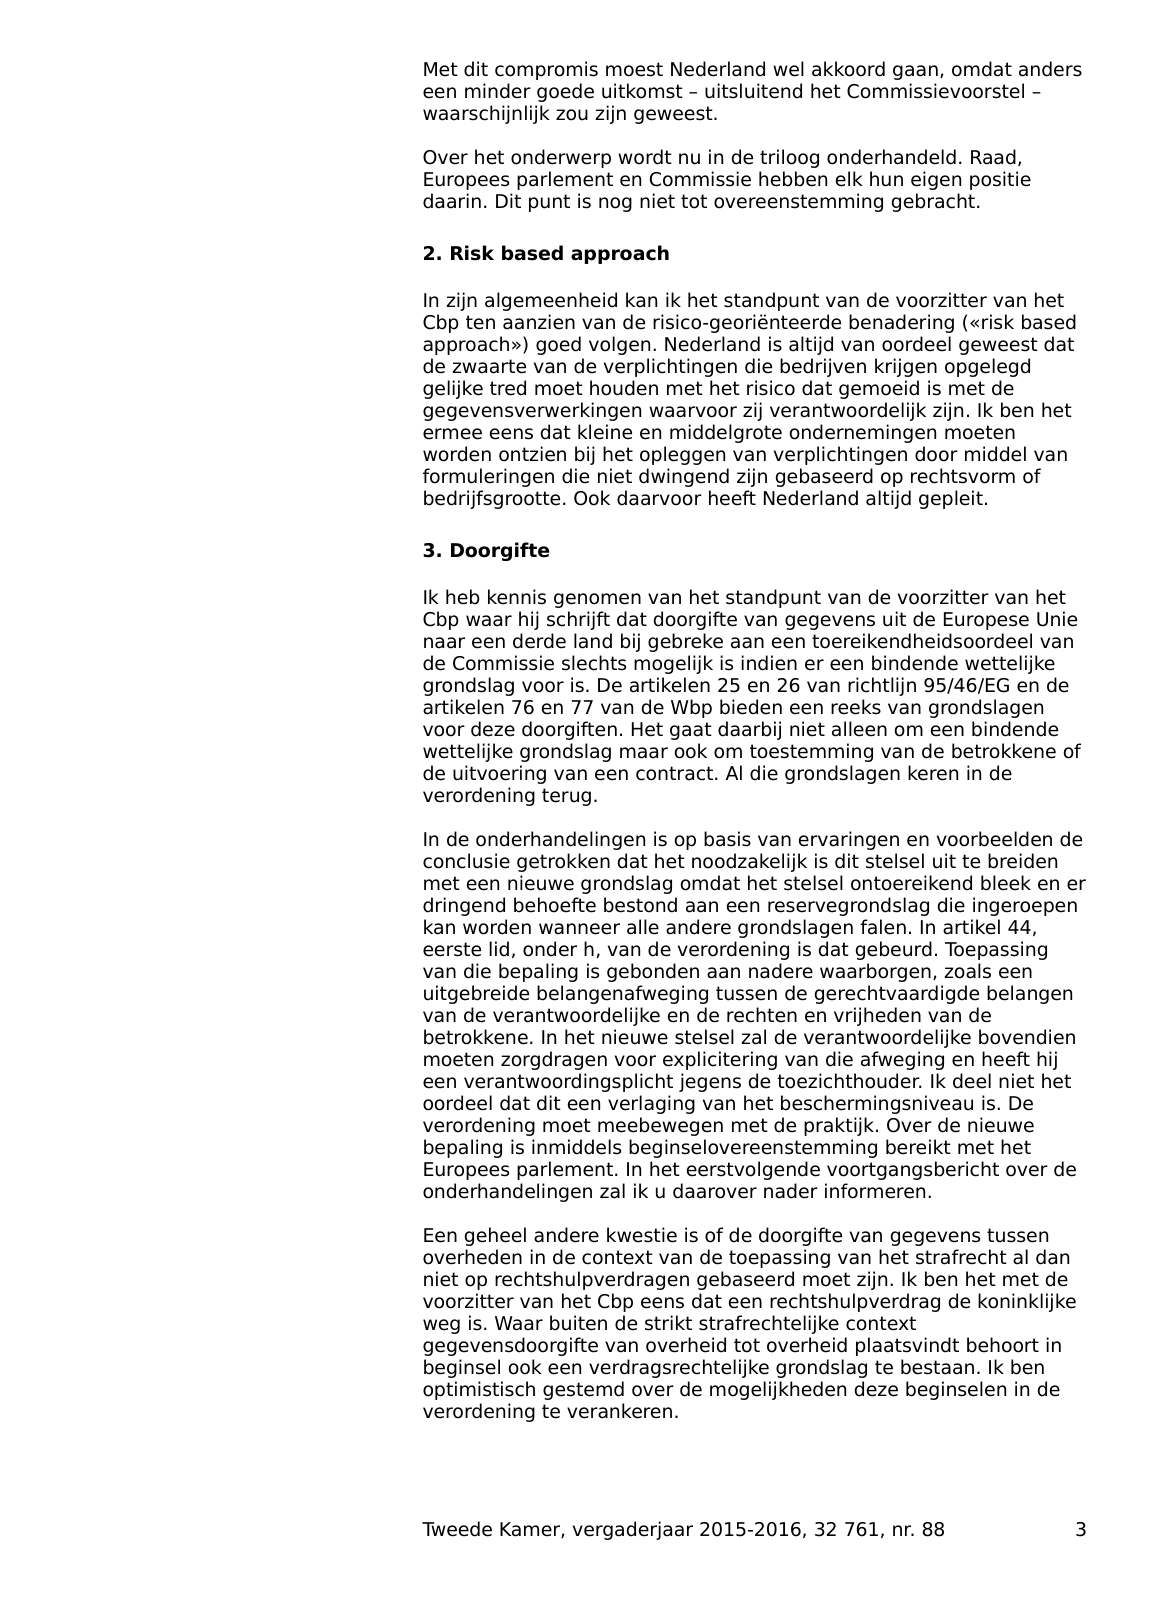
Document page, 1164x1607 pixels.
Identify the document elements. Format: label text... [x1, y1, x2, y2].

text In zijn algemeenheid kan ik het standpunt van de voorzitter van het Cbp ten aanzien van de risico-georiënteerde benadering («risk based approach») goed volgen. Nederland is altijd van oordeel geweest dat de zwaarte van de verplichtingen die bedrijven krijgen opgelegd gelijke tred moet houden met het risico dat gemoeid is met de gegevensverwerkingen waarvoor zij verantwoordelijk zijn. Ik ben het ermee eens dat kleine en middelgrote ondernemingen moeten worden ontzien bij het opleggen van verplichtingen door middel van formuleringen die niet dwingend zijn gebaseerd op rechtsvorm of bedrijfsgrootte. Ook daarvoor heeft Nederland altijd gepleit. [422, 290, 1087, 510]
subtitle 2. Risk based approach [422, 243, 1087, 265]
text In de onderhandelingen is op basis van ervaringen en voorbeelden de conclusie getrokken dat het noodzakelijk is dit stelsel uit te breiden met een nieuwe grondslag omdat het stelsel ontoereikend bleek en er dringend behoefte bestond aan een reservegrondslag die ingeroepen kan worden wanneer alle andere grondslagen falen. In artikel 44, eerste lid, onder h, van de verordening is dat gebeurd. Toepassing van die bepaling is gebonden aan nadere waarborgen, zoals een uitgebreide belangenafweging tussen de gerechtvaardigde belangen van de verantwoordelijke en de rechten en vrijheden van de betrokkene. In het nieuwe stelsel zal de verantwoordelijke bovendien moeten zorgdragen voor explicitering van die afweging en heeft hij een verantwoordingsplicht jegens de toezichthouder. Ik deel niet het oordeel dat dit een verlaging van het beschermingsniveau is. De verordening moet meebewegen met de praktijk. Over de nieuwe bepaling is inmiddels beginselovereenstemming bereikt met het Europees parlement. In het eerstvolgende voortgangsbericht over de onderhandelingen zal ik u daarover nader informeren. [422, 829, 1087, 1202]
subtitle 3. Doorgifte [422, 540, 1087, 562]
text Een geheel andere kwestie is of de doorgifte van gegevens tussen overheden in de context van de toepassing van het strafrecht al dan niet op rechtshulpverdragen gebaseerd moet zijn. Ik ben het met de voorzitter van het Cbp eens dat een rechtshulpverdrag de koninklijke weg is. Waar buiten de strikt strafrechtelijke context gegevensdoorgifte van overheid tot overheid plaatsvindt behoort in beginsel ook een verdragsrechtelijke grondslag te bestaan. Ik ben optimistisch gestemd over de mogelijkheden deze beginselen in de verordening te verankeren. [422, 1225, 1087, 1422]
text Over het onderwerp wordt nu in de triloog onderhandeld. Raad, Europees parlement en Commissie hebben elk hun eigen positie daarin. Dit punt is nog niet tot overeenstemming gebracht. [422, 147, 1087, 213]
text Ik heb kennis genomen van het standpunt van de voorzitter van het Cbp waar hij schrijft dat doorgifte van gegevens uit de Europese Unie naar een derde land bij gebreke aan een toereikendheidsoordeel van de Commissie slechts mogelijk is indien er een bindende wettelijke grondslag voor is. De artikelen 25 en 26 van richtlijn 95/46/EG en de artikelen 76 en 77 van de Wbp bieden een reeks van grondslagen voor deze doorgiften. Het gaat daarbij niet alleen om een bindende wettelijke grondslag maar ook om toestemming van de betrokkene of de uitvoering van een contract. Al die grondslagen keren in de verordening terug. [422, 587, 1087, 807]
text Met dit compromis moest Nederland wel akkoord gaan, omdat anders een minder goede uitkomst – uitsluitend het Commissievoorstel – waarschijnlijk zou zijn geweest. [422, 59, 1087, 125]
